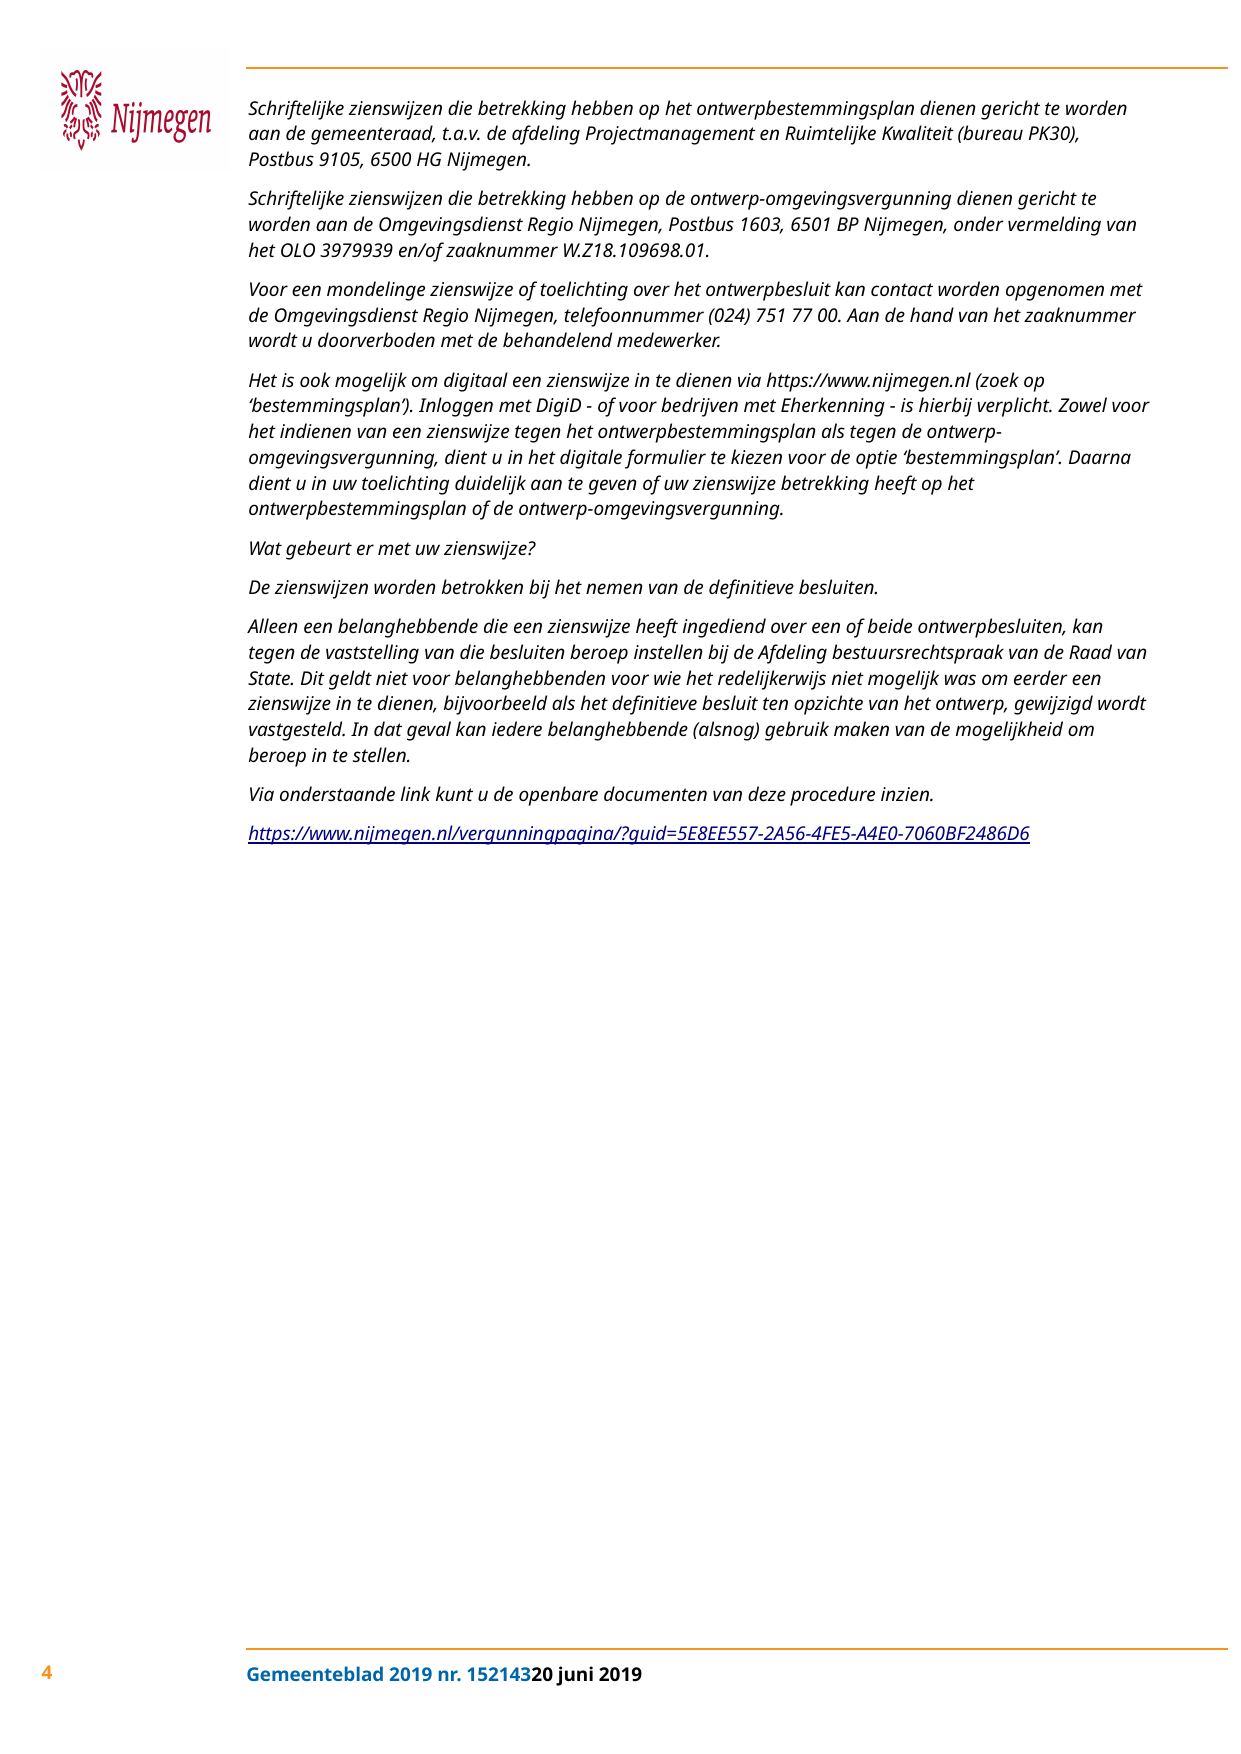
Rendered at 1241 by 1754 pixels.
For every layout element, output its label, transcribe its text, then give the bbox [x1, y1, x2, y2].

text Het is ook mogelijk om digitaal een zienswijze in te dienen via https://www.nijmegen.nl (zoek op ‘bestemmingsplan’). Inloggen met DigiD - of voor bedrijven met Eherkenning - is hierbij verplicht. Zowel voor het indienen van een zienswijze tegen het ontwerpbestemmingsplan als tegen de ontwerp-omgevingsvergunning, dient u in het digitale formulier te kiezen voor de optie ‘bestemmingsplan’. Daarna dient u in uw toelichting duidelijk aan te geven of uw zienswijze betrekking heeft op het ontwerpbestemmingsplan of de ontwerp-omgevingsvergunning. [248, 367, 1152, 521]
text https://www.nijmegen.nl/vergunningpagina/?guid=5E8EE557-2A56-4FE5-A4E0-7060BF2486D6 [248, 821, 1152, 846]
text Schriftelijke zienswijzen die betrekking hebben op het ontwerpbestemmingsplan dienen gericht te worden aan de gemeenteraad, t.a.v. de afdeling Projectmanagement en Ruimtelijke Kwaliteit (bureau PK30), Postbus 9105, 6500 HG Nijmegen. [248, 95, 1152, 172]
picture [41, 47, 231, 172]
text Alleen een belanghebbende die een zienswijze heeft ingediend over een of beide ontwerpbesluiten, kan tegen de vaststelling van die besluiten beroep instellen bij de Afdeling bestuursrechtspraak van de Raad van State. Dit geldt niet voor belanghebbenden voor wie het redelijkerwijs niet mogelijk was om eerder een zienswijze in te dienen, bijvoorbeeld als het definitieve besluit ten opzichte van het ontwerp, gewijzigd wordt vastgesteld. In dat geval kan iedere belanghebbende (alsnog) gebruik maken van de mogelijkheid om beroep in te stellen. [248, 613, 1152, 768]
text Via onderstaande link kunt u de openbare documenten van deze procedure inzien. [248, 781, 1152, 807]
text Schriftelijke zienswijzen die betrekking hebben op de ontwerp-omgevingsvergunning dienen gericht te worden aan de Omgevingsdienst Regio Nijmegen, Postbus 1603, 6501 BP Nijmegen, onder vermelding van het OLO 3979939 en/of zaaknummer W.Z18.109698.01. [248, 186, 1152, 263]
text Voor een mondelinge zienswijze of toelichting over het ontwerpbesluit kan contact worden opgenomen met de Omgevingsdienst Regio Nijmegen, telefoonnummer (024) 751 77 00. Aan de hand van het zaaknummer wordt u doorverboden met de behandelend medewerker. [248, 276, 1152, 353]
text Wat gebeurt er met uw zienswijze? [248, 535, 1152, 561]
text De zienswijzen worden betrokken bij het nemen van de definitieve besluiten. [248, 574, 1152, 600]
